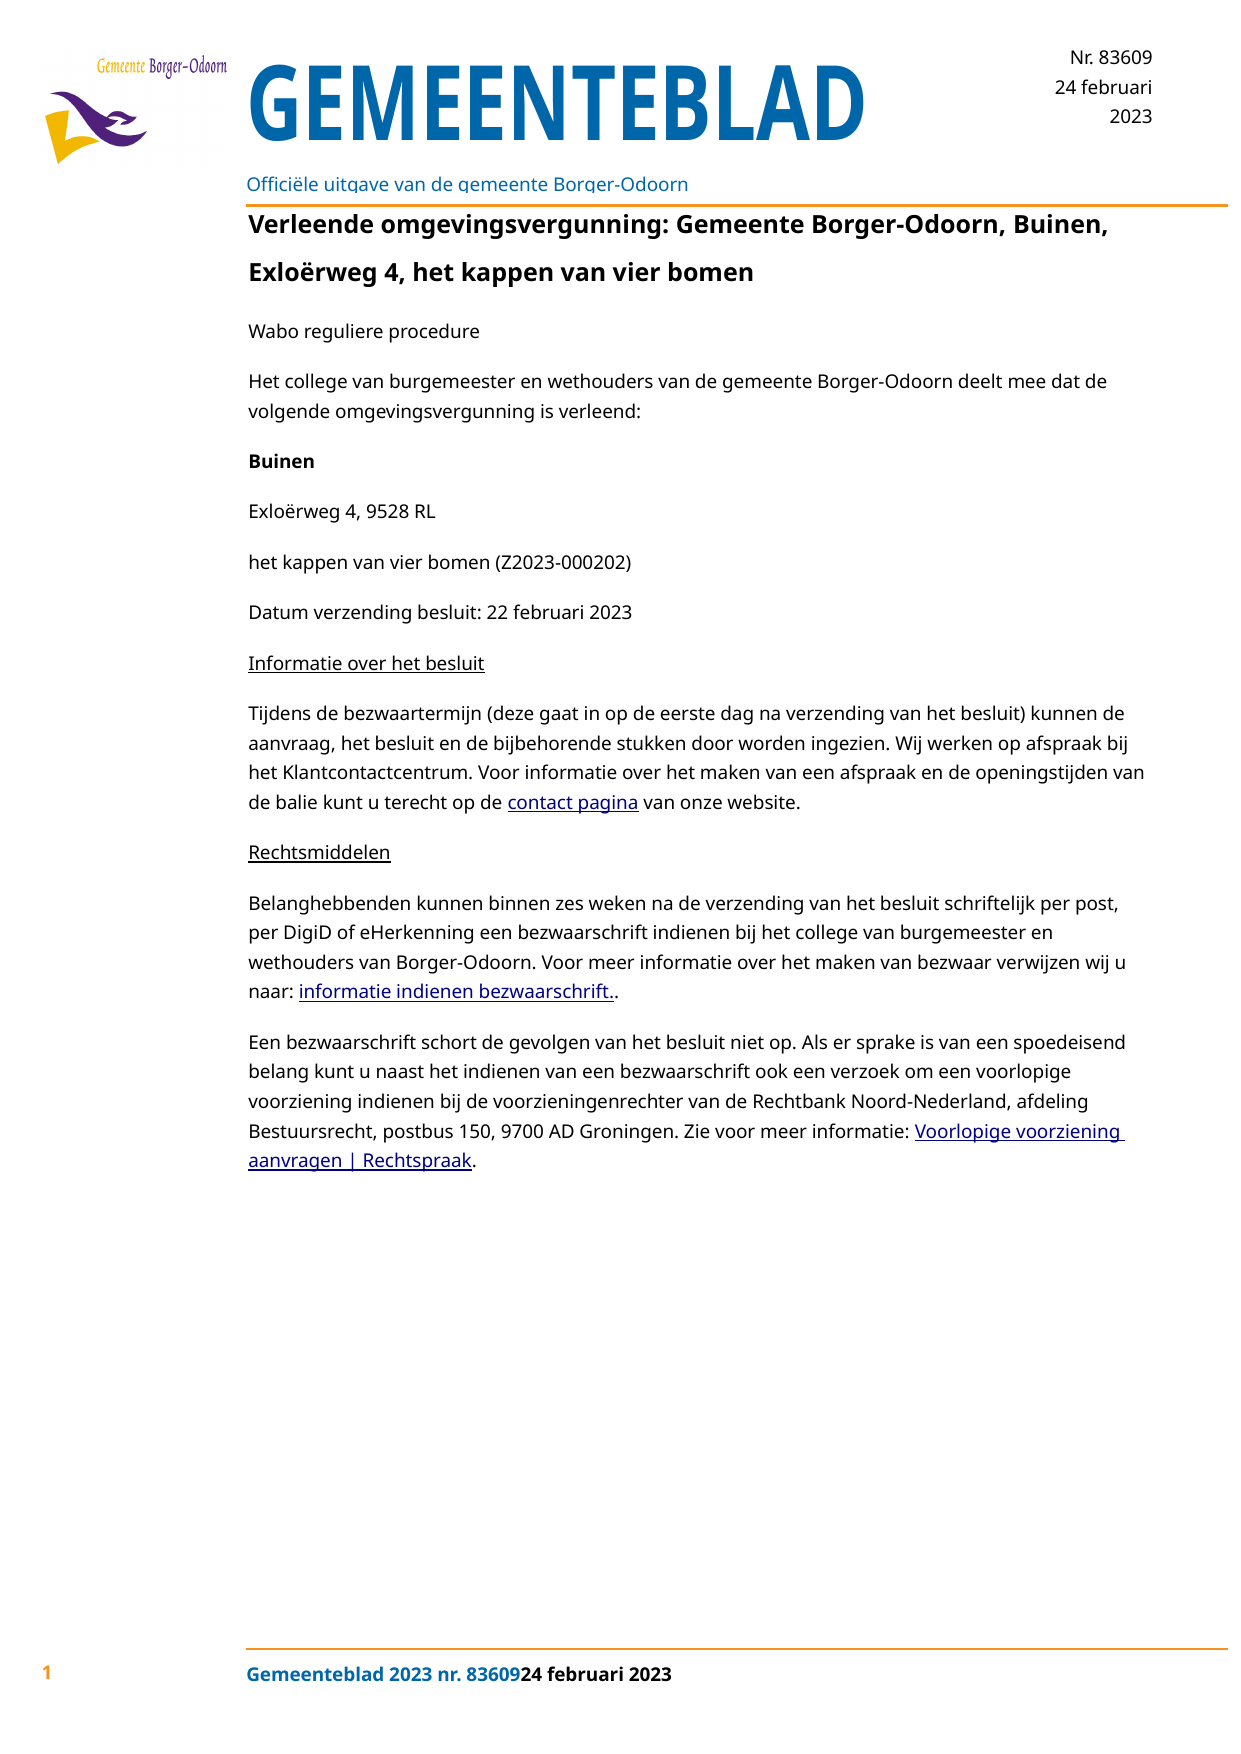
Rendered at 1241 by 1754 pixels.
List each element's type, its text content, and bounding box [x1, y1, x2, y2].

text Rechtsmiddelen [248, 839, 1152, 865]
text het kappen van vier bomen (Z2023-000202) [248, 549, 1152, 575]
text Informatie over het besluit [248, 650, 1152, 676]
text Het college van burgemeester en wethouders van de gemeente Borger-Odoorn deelt mee dat de volgende omgevingsvergunning is verleend: [248, 368, 1152, 424]
text Wabo reguliere procedure [248, 318, 1152, 344]
picture [41, 47, 231, 172]
text Datum verzending besluit: 22 februari 2023 [248, 599, 1152, 625]
text Buinen [248, 448, 1152, 474]
text Verleende omgevingsvergunning: Gemeente Borger-Odoorn, Buinen, Exloërweg 4, het kappen van vier bomen [248, 207, 1152, 288]
text Belanghebbenden kunnen binnen zes weken na de verzending van het besluit schriftelijk per post, per DigiD of eHerkenning een bezwaarschrift indienen bij het college van burgemeester en wethouders van Borger-Odoorn. Voor meer informatie over het maken van bezwaar verwijzen wij u naar: informatie indienen bezwaarschrift.. [248, 890, 1152, 1004]
text Tijdens de bezwaartermijn (deze gaat in op de eerste dag na verzending van het besluit) kunnen de aanvraag, het besluit en de bijbehorende stukken door worden ingezien. Wij werken op afspraak bij het Klantcontactcentrum. Voor informatie over het maken van een afspraak en de openingstijden van de balie kunt u terecht op de contact pagina van onze website. [248, 700, 1152, 815]
text Exloërweg 4, 9528 RL [248, 499, 1152, 524]
text Een bezwaarschrift schort de gevolgen van het besluit niet op. Als er sprake is van een spoedeisend belang kunt u naast het indienen van een bezwaarschrift ook een verzoek om een voorlopige voorziening indienen bij de voorzieningenrechter van de Rechtbank Noord-Nederland, afdeling Bestuursrecht, postbus 150, 9700 AD Groningen. Zie voor meer informatie: Voorlopige voorziening aanvragen | Rechtspraak. [248, 1029, 1152, 1173]
